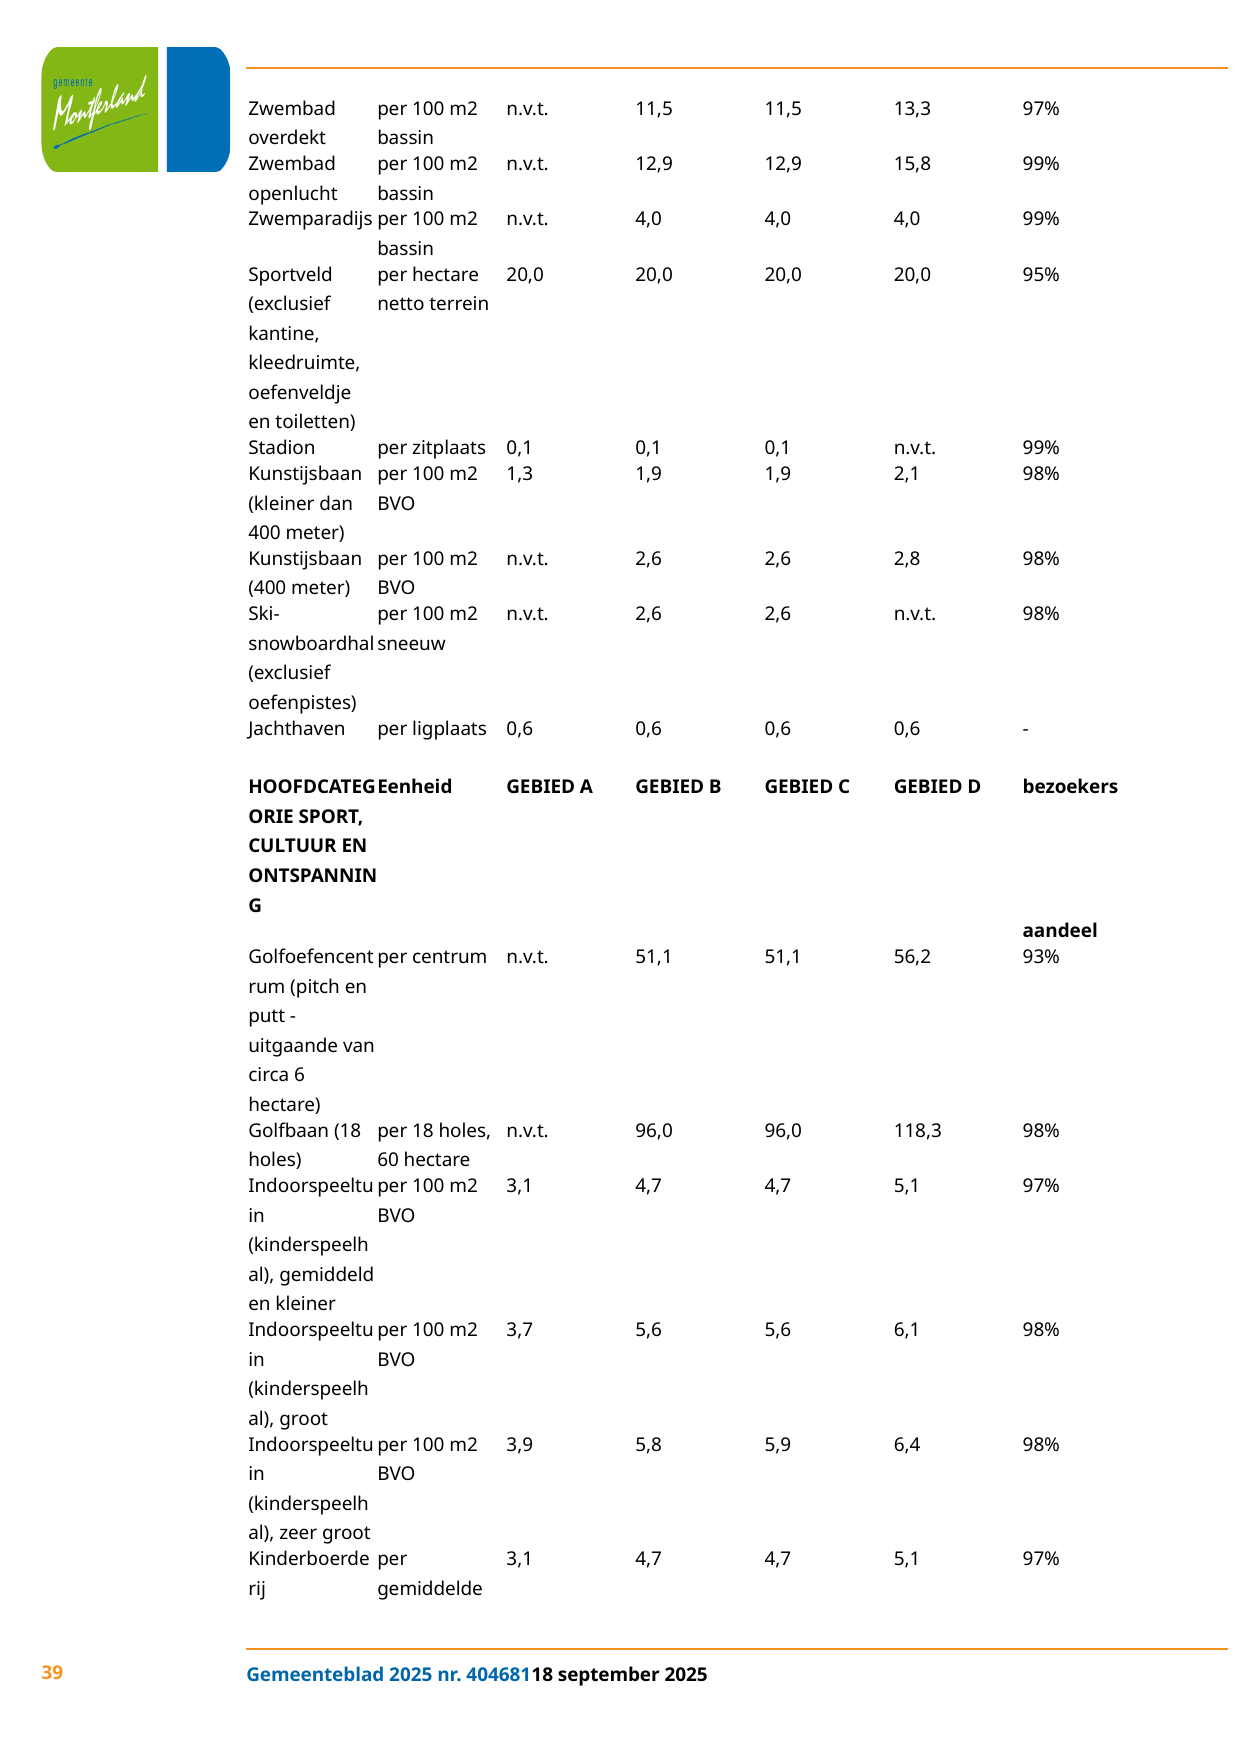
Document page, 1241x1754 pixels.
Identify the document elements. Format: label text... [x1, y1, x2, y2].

table_cell Sportveld (exclusief kantine, kleedruimte, oefenveldje en toiletten) [248, 261, 377, 434]
table_cell 96,0 [764, 1117, 893, 1172]
table_cell 13,3 [894, 95, 1022, 150]
table_cell Zwemparadijs [248, 205, 377, 261]
table_cell n.v.t. [506, 545, 635, 600]
table_cell per 18 holes, 60 hectare [377, 1117, 506, 1172]
table_cell 5,6 [764, 1316, 893, 1431]
table_cell per 100 m2 sneeuw [377, 600, 506, 715]
table_cell 98% [1023, 545, 1152, 600]
table_cell n.v.t. [506, 600, 635, 715]
table_cell 98% [1023, 600, 1152, 715]
table_cell per ligplaats [377, 715, 506, 741]
table_cell 2,1 [894, 460, 1022, 545]
table_cell per 100 m2 bassin [377, 150, 506, 205]
table_cell Indoorspeeltuin (kinderspeelhal), gemiddeld en kleiner [248, 1172, 377, 1316]
table_cell 5,9 [764, 1431, 893, 1545]
table_cell 20,0 [764, 261, 893, 434]
table_cell 20,0 [506, 261, 635, 434]
table_cell 97% [1023, 95, 1152, 150]
table_cell 4,0 [894, 205, 1022, 261]
table_cell n.v.t. [506, 943, 635, 1117]
table_cell 118,3 [894, 1117, 1022, 1172]
table_cell 5,1 [894, 1172, 1022, 1316]
table_cell n.v.t. [506, 150, 635, 205]
table_cell 99% [1023, 434, 1152, 460]
table_cell Zwembad overdekt [248, 95, 377, 150]
table_cell 11,5 [764, 95, 893, 150]
table_cell [894, 918, 1022, 943]
table_cell 1,9 [635, 460, 764, 545]
table_cell 51,1 [764, 943, 893, 1117]
table_cell per 100 m2 bassin [377, 95, 506, 150]
table_cell per gemiddelde [377, 1545, 506, 1601]
table_cell per hectare netto terrein [377, 261, 506, 434]
table_cell 4,7 [635, 1545, 764, 1601]
table_cell 3,7 [506, 1316, 635, 1431]
table_cell n.v.t. [894, 600, 1022, 715]
table_cell 12,9 [635, 150, 764, 205]
table_cell 15,8 [894, 150, 1022, 205]
table_cell Kinderboerderij [248, 1545, 377, 1601]
table_cell 4,0 [764, 205, 893, 261]
table_cell 20,0 [894, 261, 1022, 434]
table_cell per 100 m2 BVO [377, 460, 506, 545]
table_cell 2,6 [764, 545, 893, 600]
table_cell 0,1 [506, 434, 635, 460]
table_cell [635, 918, 764, 943]
table_cell 0,1 [635, 434, 764, 460]
table_cell 0,6 [635, 715, 764, 741]
table_cell 0,1 [764, 434, 893, 460]
table_header HOOFDCATEGORIE SPORT, CULTUUR EN ONTSPANNING [248, 774, 377, 917]
table_cell 96,0 [635, 1117, 764, 1172]
table_cell 93% [1023, 943, 1152, 1117]
table_cell [506, 918, 635, 943]
table_header GEBIED B [635, 774, 764, 917]
table_cell 12,9 [764, 150, 893, 205]
table_cell 3,1 [506, 1545, 635, 1601]
table_cell n.v.t. [506, 95, 635, 150]
table_cell Stadion [248, 434, 377, 460]
table_header Eenheid [377, 774, 506, 917]
picture [41, 47, 231, 172]
table_cell per zitplaats [377, 434, 506, 460]
table_cell 2,6 [764, 600, 893, 715]
table_cell 5,8 [635, 1431, 764, 1545]
table_cell Indoorspeeltuin (kinderspeelhal), zeer groot [248, 1431, 377, 1545]
table_cell 1,9 [764, 460, 893, 545]
table_cell [248, 918, 377, 943]
table_cell 5,6 [635, 1316, 764, 1431]
table_cell 20,0 [635, 261, 764, 434]
table_header GEBIED D [894, 774, 1022, 917]
table_cell 1,3 [506, 460, 635, 545]
table_cell 4,7 [764, 1172, 893, 1316]
table_cell 99% [1023, 150, 1152, 205]
table_cell 6,4 [894, 1431, 1022, 1545]
table_cell 5,1 [894, 1545, 1022, 1601]
table_cell 11,5 [635, 95, 764, 150]
table_cell Golfoefencentrum (pitch en putt - uitgaande van circa 6 hectare) [248, 943, 377, 1117]
table_cell per 100 m2 BVO [377, 1172, 506, 1316]
table_cell 51,1 [635, 943, 764, 1117]
table_cell 98% [1023, 1117, 1152, 1172]
table_cell Kunstijsbaan (kleiner dan 400 meter) [248, 460, 377, 545]
table_cell 98% [1023, 1316, 1152, 1431]
table_cell per 100 m2 BVO [377, 1316, 506, 1431]
table_cell 4,0 [635, 205, 764, 261]
table_cell - [1023, 715, 1152, 741]
table_cell 4,7 [764, 1545, 893, 1601]
table_cell 0,6 [506, 715, 635, 741]
table_cell n.v.t. [506, 1117, 635, 1172]
table_header GEBIED C [764, 774, 893, 917]
table_cell per 100 m2 BVO [377, 545, 506, 600]
table_cell 3,1 [506, 1172, 635, 1316]
table_cell 97% [1023, 1545, 1152, 1601]
table_cell 4,7 [635, 1172, 764, 1316]
table_cell 3,9 [506, 1431, 635, 1545]
table_cell 2,6 [635, 600, 764, 715]
table_cell Zwembad openlucht [248, 150, 377, 205]
table_cell 98% [1023, 460, 1152, 545]
table_cell aandeel [1023, 918, 1152, 943]
table_cell 99% [1023, 205, 1152, 261]
table_cell 2,6 [635, 545, 764, 600]
table_cell Indoorspeeltuin (kinderspeelhal), groot [248, 1316, 377, 1431]
table_cell n.v.t. [506, 205, 635, 261]
table_cell 6,1 [894, 1316, 1022, 1431]
table_cell Jachthaven [248, 715, 377, 741]
table_cell per centrum [377, 943, 506, 1117]
table_cell n.v.t. [894, 434, 1022, 460]
table_cell Ski- snowboardhal (exclusief oefenpistes) [248, 600, 377, 715]
table_cell per 100 m2 bassin [377, 205, 506, 261]
table_header bezoekers [1023, 774, 1152, 917]
table_cell 0,6 [894, 715, 1022, 741]
table_cell Kunstijsbaan (400 meter) [248, 545, 377, 600]
table_cell per 100 m2 BVO [377, 1431, 506, 1545]
table_header GEBIED A [506, 774, 635, 917]
table_cell 95% [1023, 261, 1152, 434]
table_cell 56,2 [894, 943, 1022, 1117]
table_cell Golfbaan (18 holes) [248, 1117, 377, 1172]
table_cell [377, 918, 506, 943]
table_cell 2,8 [894, 545, 1022, 600]
table_cell 0,6 [764, 715, 893, 741]
table_cell [764, 918, 893, 943]
table_cell 97% [1023, 1172, 1152, 1316]
table_cell 98% [1023, 1431, 1152, 1545]
